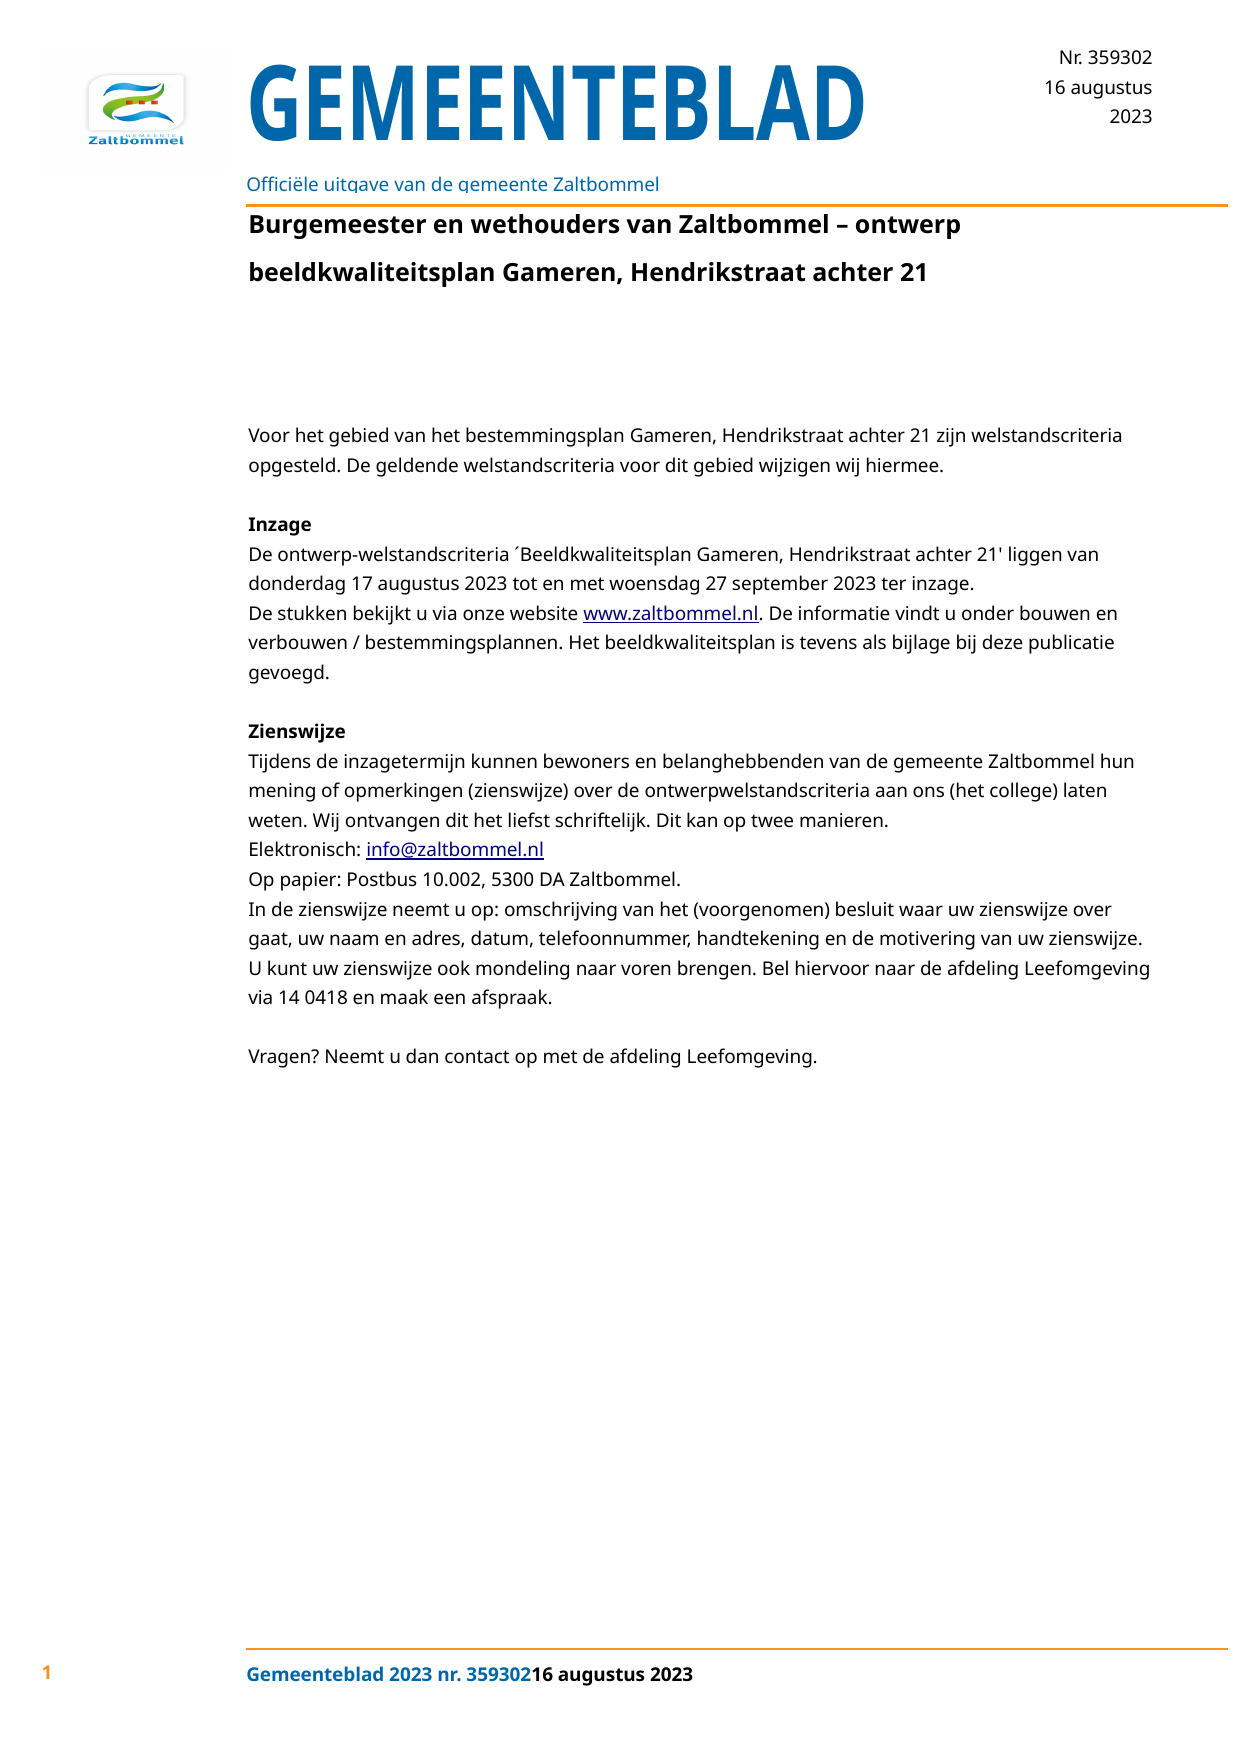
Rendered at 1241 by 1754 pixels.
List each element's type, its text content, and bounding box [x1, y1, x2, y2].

text Voor het gebied van het bestemmingsplan Gameren, Hendrikstraat achter 21 zijn welstandscriteria opgesteld. De geldende welstandscriteria voor dit gebied wijzigen wij hiermee. [248, 422, 1152, 478]
text Zienswijze [248, 718, 1152, 744]
text Elektronisch: info@zaltbommel.nl [248, 837, 1152, 862]
text Tijdens de inzagetermijn kunnen bewoners en belanghebbenden van de gemeente Zaltbommel hun mening of opmerkingen (zienswijze) over de ontwerpwelstandscriteria aan ons (het college) laten weten. Wij ontvangen dit het liefst schriftelijk. Dit kan op twee manieren. [248, 748, 1152, 833]
text Inzage [248, 511, 1152, 537]
text De ontwerp-welstandscriteria ´Beeldkwaliteitsplan Gameren, Hendrikstraat achter 21' liggen van donderdag 17 augustus 2023 tot en met woensdag 27 september 2023 ter inzage. [248, 541, 1152, 596]
text Burgemeester en wethouders van Zaltbommel – ontwerp beeldkwaliteitsplan Gameren, Hendrikstraat achter 21 [248, 207, 1152, 288]
text In de zienswijze neemt u op: omschrijving van het (voorgenomen) besluit waar uw zienswijze over gaat, uw naam en adres, datum, telefoonnummer, handtekening en de motivering van uw zienswijze. [248, 896, 1152, 951]
text U kunt uw zienswijze ook mondeling naar voren brengen. Bel hiervoor naar de afdeling Leefomgeving via 14 0418 en maak een afspraak. [248, 955, 1152, 1010]
picture [41, 47, 231, 172]
text Vragen? Neemt u dan contact op met de afdeling Leefomgeving. [248, 1044, 1152, 1069]
text De stukken bekijkt u via onze website www.zaltbommel.nl. De informatie vindt u onder bouwen en verbouwen / bestemmingsplannen. Het beeldkwaliteitsplan is tevens als bijlage bij deze publicatie gevoegd. [248, 600, 1152, 685]
text Op papier: Postbus 10.002, 5300 DA Zaltbommel. [248, 866, 1152, 892]
